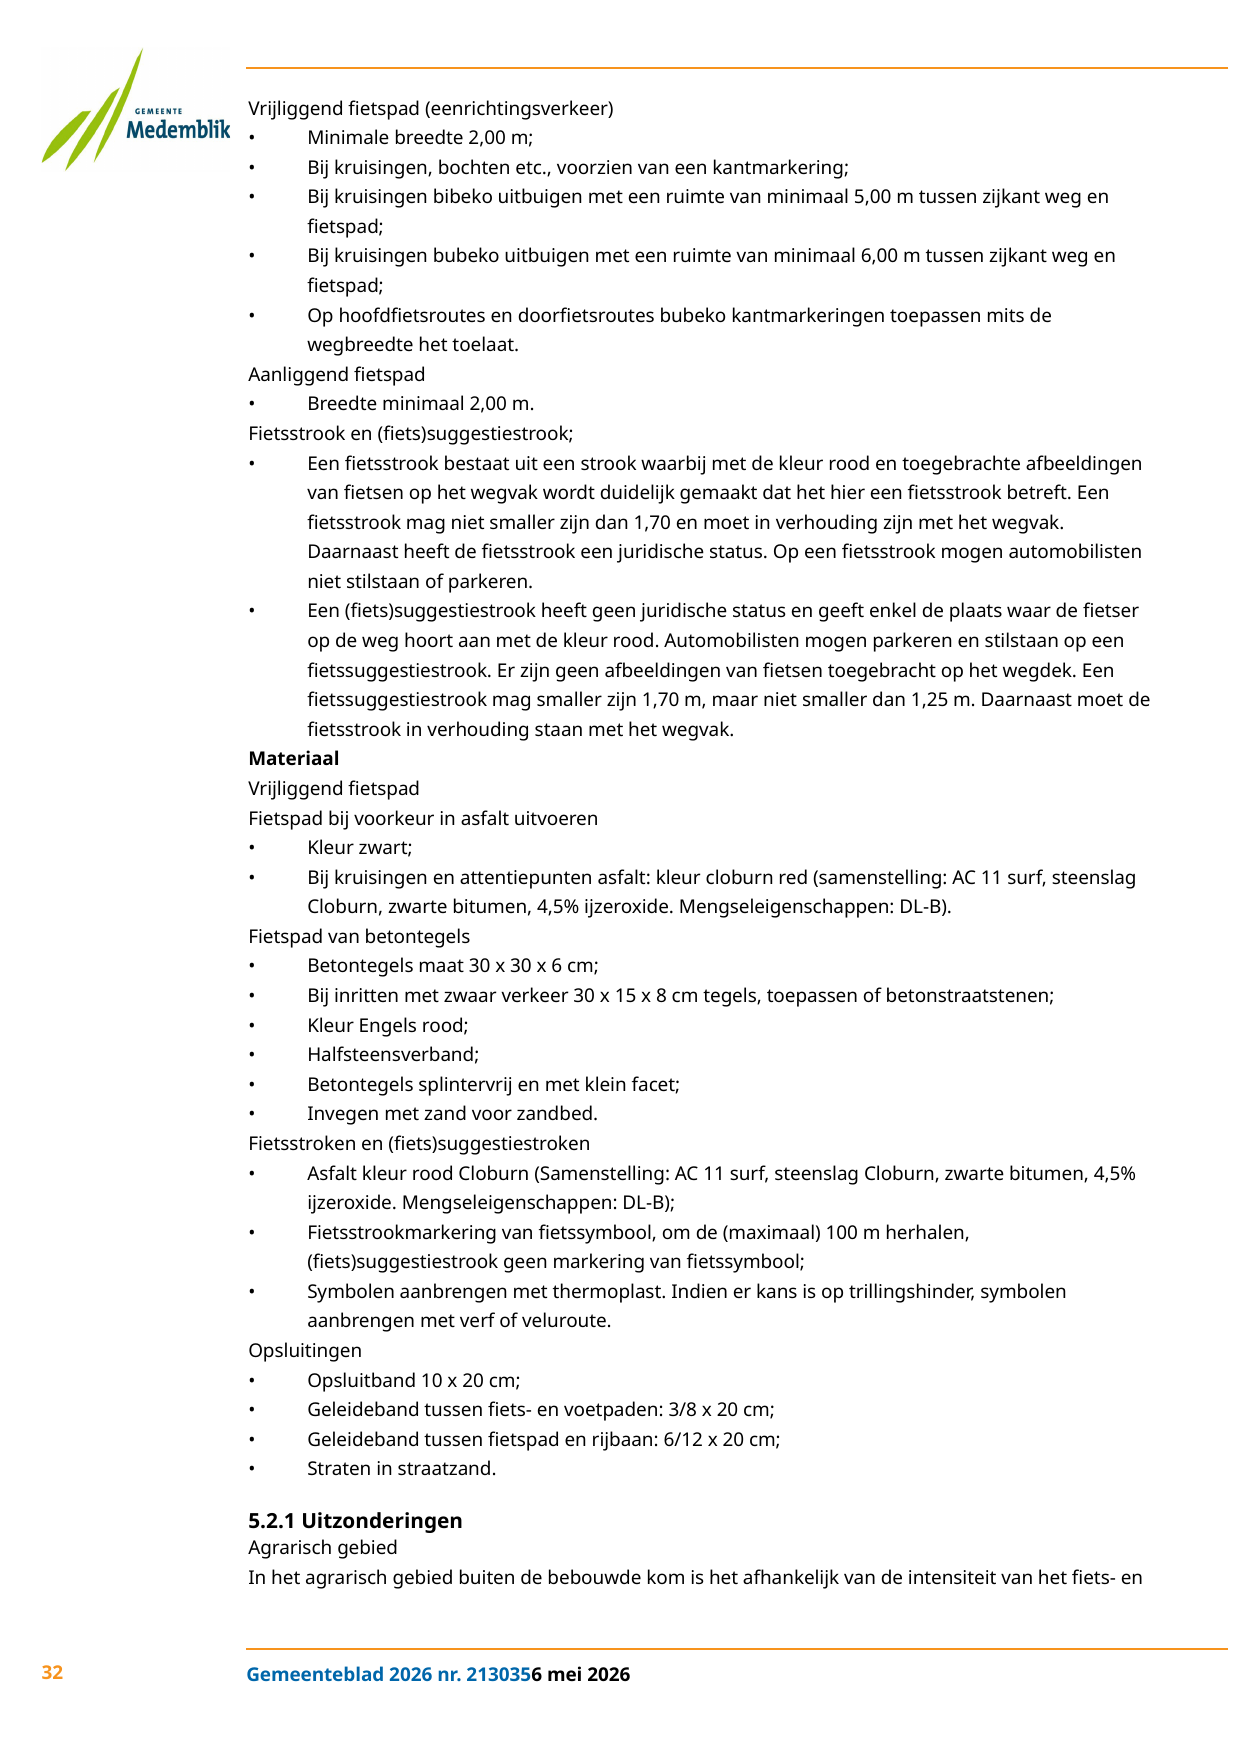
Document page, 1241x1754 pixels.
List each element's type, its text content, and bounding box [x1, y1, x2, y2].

text Opsluitingen [248, 1337, 1152, 1363]
list Bij kruisingen bibeko uitbuigen met een ruimte van minimaal 5,00 m tussen zijkant weg en fietspad; [248, 183, 1152, 239]
list Op hoofdfietsroutes en doorfietsroutes bubeko kantmarkeringen toepassen mits de wegbreedte het toelaat. [248, 302, 1152, 357]
list Geleideband tussen fiets- en voetpaden: 3/8 x 20 cm; [248, 1396, 1152, 1422]
text Fietsstrook en (fiets)suggestiestrook; [248, 420, 1152, 446]
list Een (fiets)suggestiestrook heeft geen juridische status en geeft enkel de plaats waar de fietser op de weg hoort aan met de kleur rood. Automobilisten mogen parkeren en stilstaan op een fietssuggestiestrook. Er zijn geen afbeeldingen van fietsen toegebracht op het wegdek. Een fietssuggestiestrook mag smaller zijn 1,70 m, maar niet smaller dan 1,25 m. Daarnaast moet de fietsstrook in verhouding staan met het wegvak. [248, 598, 1152, 742]
list Halfsteensverband; [248, 1041, 1152, 1067]
text Agrarisch gebied [248, 1534, 1152, 1560]
picture [41, 47, 231, 172]
list Een fietsstrook bestaat uit een strook waarbij met de kleur rood en toegebrachte afbeeldingen van fietsen op het wegvak wordt duidelijk gemaakt dat het hier een fietsstrook betreft. Een fietsstrook mag niet smaller zijn dan 1,70 en moet in verhouding zijn met het wegvak. Daarnaast heeft de fietsstrook een juridische status. Op een fietsstrook mogen automobilisten niet stilstaan of parkeren. [248, 450, 1152, 594]
list Symbolen aanbrengen met thermoplast. Indien er kans is op trillingshinder, symbolen aanbrengen met verf of veluroute. [248, 1278, 1152, 1333]
list Kleur zwart; [248, 834, 1152, 860]
list Minimale breedte 2,00 m; [248, 124, 1152, 150]
list Fietsstrookmarkering van fietssymbool, om de (maximaal) 100 m herhalen, (fiets)suggestiestrook geen markering van fietssymbool; [248, 1219, 1152, 1274]
text Materiaal [248, 746, 1152, 771]
list Invegen met zand voor zandbed. [248, 1101, 1152, 1126]
list Opsluitband 10 x 20 cm; [248, 1367, 1152, 1393]
text In het agrarisch gebied buiten de bebouwde kom is het afhankelijk van de intensiteit van het fiets- en [248, 1564, 1152, 1590]
list Bij inritten met zwaar verkeer 30 x 15 x 8 cm tegels, toepassen of betonstraatstenen; [248, 982, 1152, 1008]
list Asfalt kleur rood Cloburn (Samenstelling: AC 11 surf, steenslag Cloburn, zwarte bitumen, 4,5% ijzeroxide. Mengseleigenschappen: DL-B); [248, 1160, 1152, 1215]
text Fietspad bij voorkeur in asfalt uitvoeren [248, 805, 1152, 831]
text Fietspad van betontegels [248, 923, 1152, 949]
text Vrijliggend fietspad [248, 775, 1152, 801]
text Vrijliggend fietspad (eenrichtingsverkeer) [248, 95, 1152, 121]
text Aanliggend fietspad [248, 361, 1152, 387]
text Fietsstroken en (fiets)suggestiestroken [248, 1130, 1152, 1156]
list Betontegels splintervrij en met klein facet; [248, 1071, 1152, 1097]
list Bij kruisingen, bochten etc., voorzien van een kantmarkering; [248, 154, 1152, 180]
list Geleideband tussen fietspad en rijbaan: 6/12 x 20 cm; [248, 1426, 1152, 1452]
list Betontegels maat 30 x 30 x 6 cm; [248, 953, 1152, 978]
list Straten in straatzand. [248, 1456, 1152, 1481]
list Bij kruisingen bubeko uitbuigen met een ruimte van minimaal 6,00 m tussen zijkant weg en fietspad; [248, 243, 1152, 298]
list Kleur Engels rood; [248, 1012, 1152, 1038]
list Bij kruisingen en attentiepunten asfalt: kleur cloburn red (samenstelling: AC 11 surf, steenslag Cloburn, zwarte bitumen, 4,5% ijzeroxide. Mengseleigenschappen: DL-B). [248, 864, 1152, 919]
text 5.2.1 Uitzonderingen [248, 1506, 1152, 1534]
list Breedte minimaal 2,00 m. [248, 391, 1152, 416]
